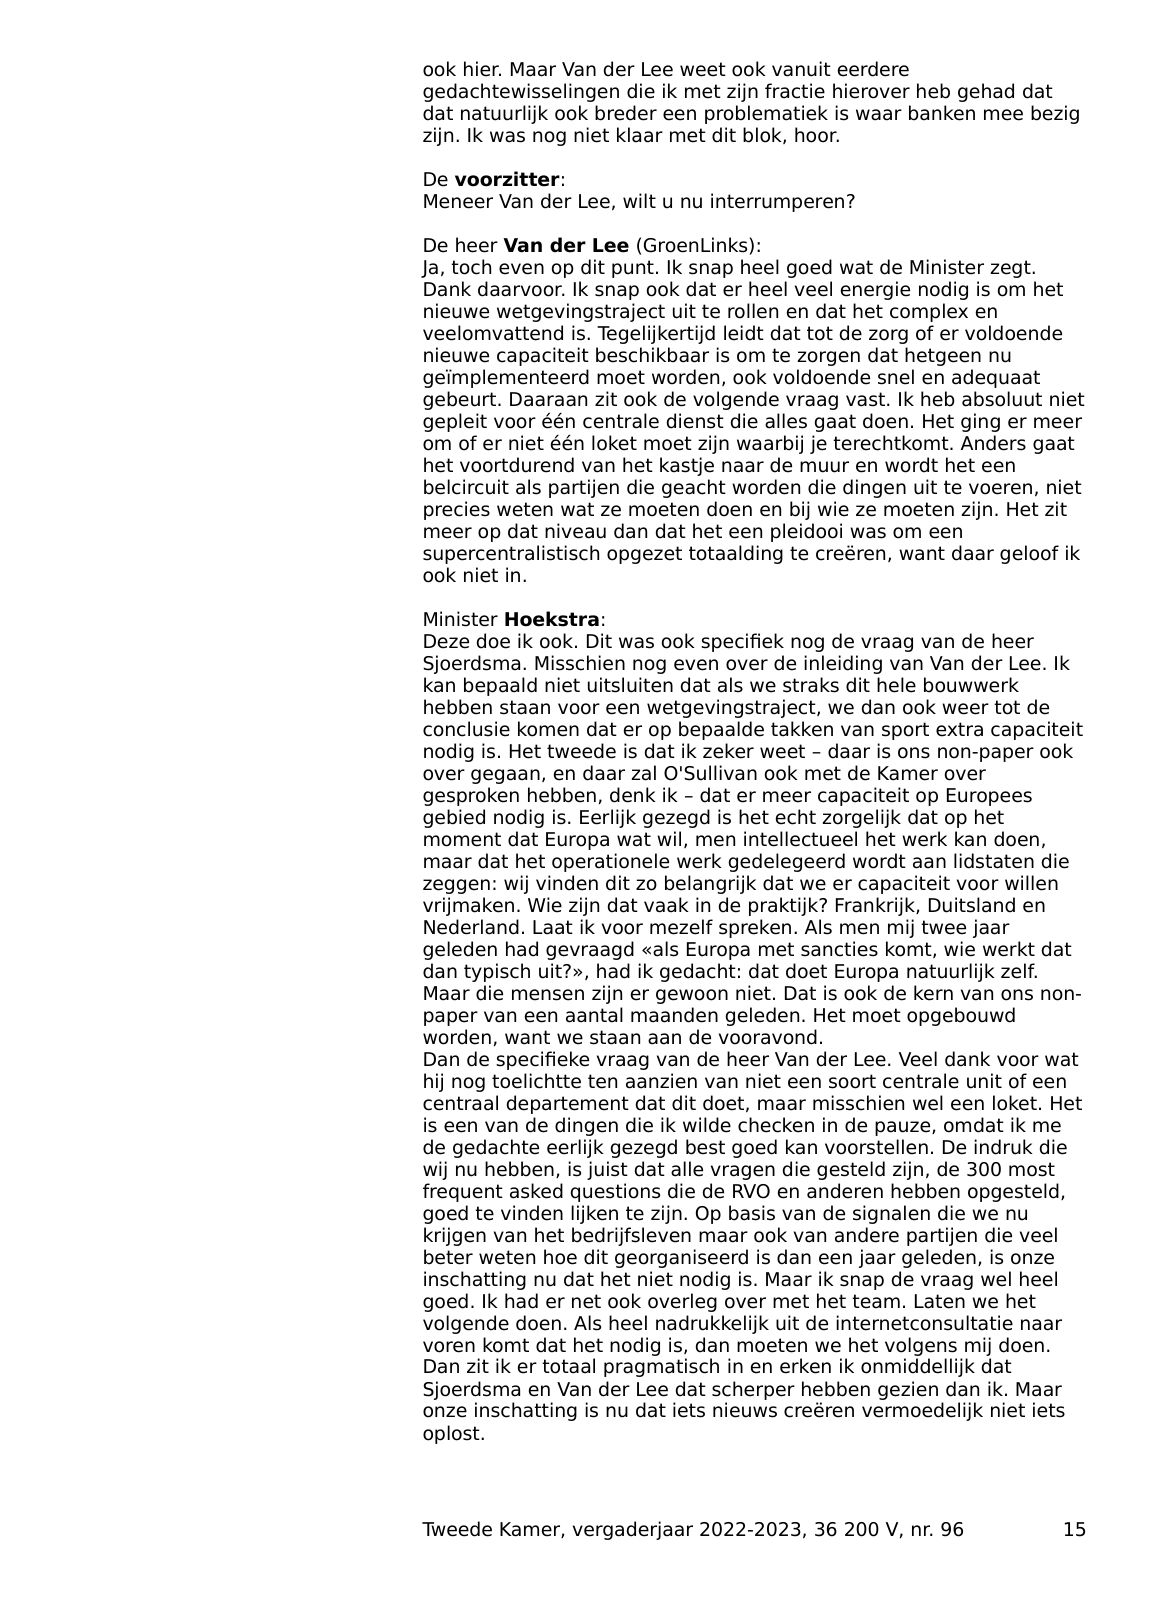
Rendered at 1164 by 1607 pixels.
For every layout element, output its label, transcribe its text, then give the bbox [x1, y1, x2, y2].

text Ja, toch even op dit punt. Ik snap heel goed wat de Minister zegt. Dank daarvoor. Ik snap ook dat er heel veel energie nodig is om het nieuwe wetgevingstraject uit te rollen en dat het complex en veelomvattend is. Tegelijkertijd leidt dat tot de zorg of er voldoende nieuwe capaciteit beschikbaar is om te zorgen dat hetgeen nu geïmplementeerd moet worden, ook voldoende snel en adequaat gebeurt. Daaraan zit ook de volgende vraag vast. Ik heb absoluut niet gepleit voor één centrale dienst die alles gaat doen. Het ging er meer om of er niet één loket moet zijn waarbij je terechtkomt. Anders gaat het voortdurend van het kastje naar de muur en wordt het een belcircuit als partijen die geacht worden die dingen uit te voeren, niet precies weten wat ze moeten doen en bij wie ze moeten zijn. Het zit meer op dat niveau dan dat het een pleidooi was om een supercentralistisch opgezet totaalding te creëren, want daar geloof ik ook niet in. [422, 257, 1087, 587]
text De voorzitter: [422, 169, 1087, 191]
text ook hier. Maar Van der Lee weet ook vanuit eerdere gedachtewisselingen die ik met zijn fractie hierover heb gehad dat dat natuurlijk ook breder een problematiek is waar banken mee bezig zijn. Ik was nog niet klaar met dit blok, hoor. [422, 59, 1087, 147]
text Deze doe ik ook. Dit was ook specifiek nog de vraag van de heer Sjoerdsma. Misschien nog even over de inleiding van Van der Lee. Ik kan bepaald niet uitsluiten dat als we straks dit hele bouwwerk hebben staan voor een wetgevingstraject, we dan ook weer tot de conclusie komen dat er op bepaalde takken van sport extra capaciteit nodig is. Het tweede is dat ik zeker weet – daar is ons non-paper ook over gegaan, en daar zal O'Sullivan ook met de Kamer over gesproken hebben, denk ik – dat er meer capaciteit op Europees gebied nodig is. Eerlijk gezegd is het echt zorgelijk dat op het moment dat Europa wat wil, men intellectueel het werk kan doen, maar dat het operationele werk gedelegeerd wordt aan lidstaten die zeggen: wij vinden dit zo belangrijk dat we er capaciteit voor willen vrijmaken. Wie zijn dat vaak in de praktijk? Frankrijk, Duitsland en Nederland. Laat ik voor mezelf spreken. Als men mij twee jaar geleden had gevraagd «als Europa met sancties komt, wie werkt dat dan typisch uit?», had ik gedacht: dat doet Europa natuurlijk zelf. Maar die mensen zijn er gewoon niet. Dat is ook de kern van ons non-paper van een aantal maanden geleden. Het moet opgebouwd worden, want we staan aan de vooravond. [422, 631, 1087, 1049]
text Dan de specifieke vraag van de heer Van der Lee. Veel dank voor wat hij nog toelichtte ten aanzien van niet een soort centrale unit of een centraal departement dat dit doet, maar misschien wel een loket. Het is een van de dingen die ik wilde checken in de pauze, omdat ik me de gedachte eerlijk gezegd best goed kan voorstellen. De indruk die wij nu hebben, is juist dat alle vragen die gesteld zijn, de 300 most frequent asked questions die de RVO en anderen hebben opgesteld, goed te vinden lijken te zijn. Op basis van de signalen die we nu krijgen van het bedrijfsleven maar ook van andere partijen die veel beter weten hoe dit georganiseerd is dan een jaar geleden, is onze inschatting nu dat het niet nodig is. Maar ik snap de vraag wel heel goed. Ik had er net ook overleg over met het team. Laten we het volgende doen. Als heel nadrukkelijk uit de internetconsultatie naar voren komt dat het nodig is, dan moeten we het volgens mij doen. Dan zit ik er totaal pragmatisch in en erken ik onmiddellijk dat Sjoerdsma en Van der Lee dat scherper hebben gezien dan ik. Maar onze inschatting is nu dat iets nieuws creëren vermoedelijk niet iets oplost. [422, 1049, 1087, 1444]
text Meneer Van der Lee, wilt u nu interrumperen? [422, 191, 1087, 213]
text De heer Van der Lee (GroenLinks): [422, 235, 1087, 257]
text Minister Hoekstra: [422, 609, 1087, 631]
